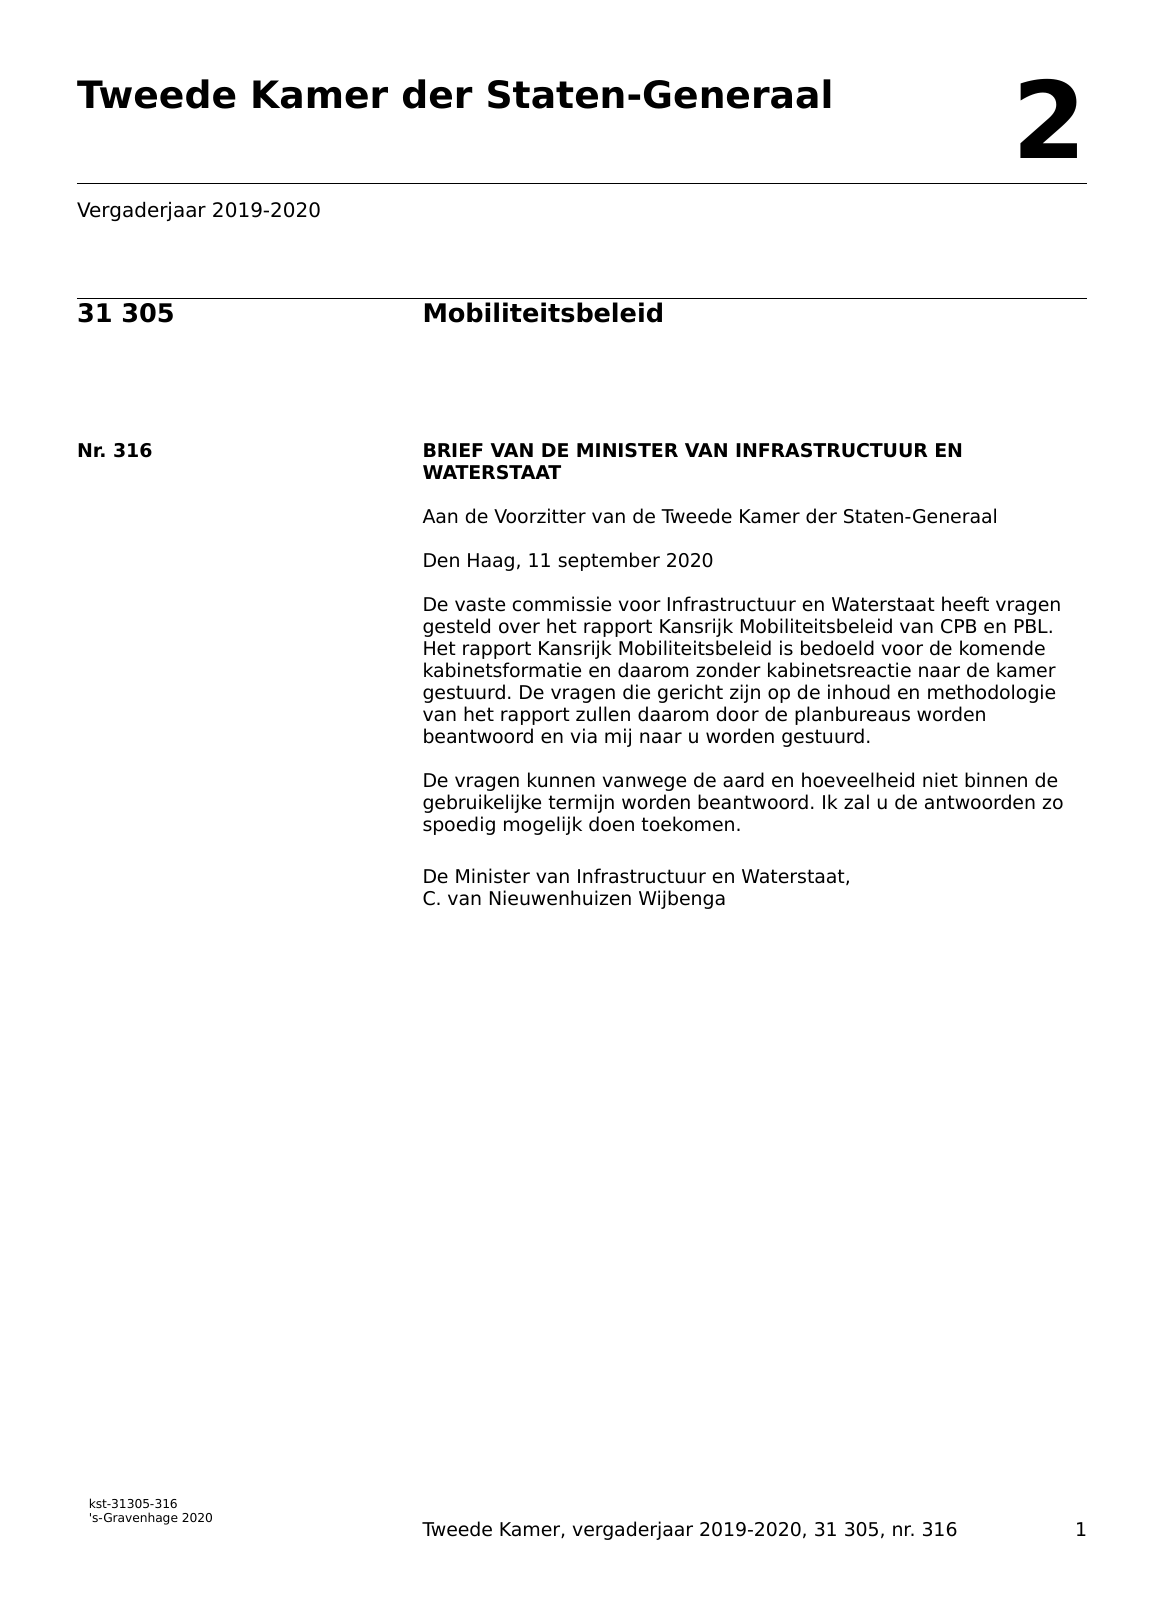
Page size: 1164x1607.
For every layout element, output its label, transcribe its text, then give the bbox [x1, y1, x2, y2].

table_header Tweede Kamer der Staten-Generaal [77, 59, 886, 183]
text 's-Gravenhage 2020 [88, 1511, 323, 1525]
text kst-31305-316 [88, 1497, 323, 1511]
text De vragen kunnen vanwege de aard en hoeveelheid niet binnen de gebruikelijke termijn worden beantwoord. Ik zal u de antwoorden zo spoedig mogelijk doen toekomen. [422, 770, 1087, 836]
text Aan de Voorzitter van de Tweede Kamer der Staten-Generaal [422, 506, 1087, 528]
text De vaste commissie voor Infrastructuur en Waterstaat heeft vragen gesteld over het rapport Kansrijk Mobiliteitsbeleid van CPB en PBL. Het rapport Kansrijk Mobiliteitsbeleid is bedoeld voor de komende kabinetsformatie en daarom zonder kabinetsreactie naar de kamer gestuurd. De vragen die gericht zijn op de inhoud en methodologie van het rapport zullen daarom door de planbureaus worden beantwoord en via mij naar u worden gestuurd. [422, 594, 1087, 748]
subtitle Nr. 316 BRIEF VAN DE MINISTER VAN INFRASTRUCTUUR EN WATERSTAAT [77, 440, 1087, 484]
subtitle 31 305 Mobiliteitsbeleid [77, 299, 1087, 329]
table_header 2 [886, 59, 1087, 183]
text De Minister van Infrastructuur en Waterstaat, C. van Nieuwenhuizen Wijbenga [422, 866, 1087, 910]
text Den Haag, 11 september 2020 [422, 550, 1087, 572]
table_cell Vergaderjaar 2019-2020 [77, 184, 1087, 298]
